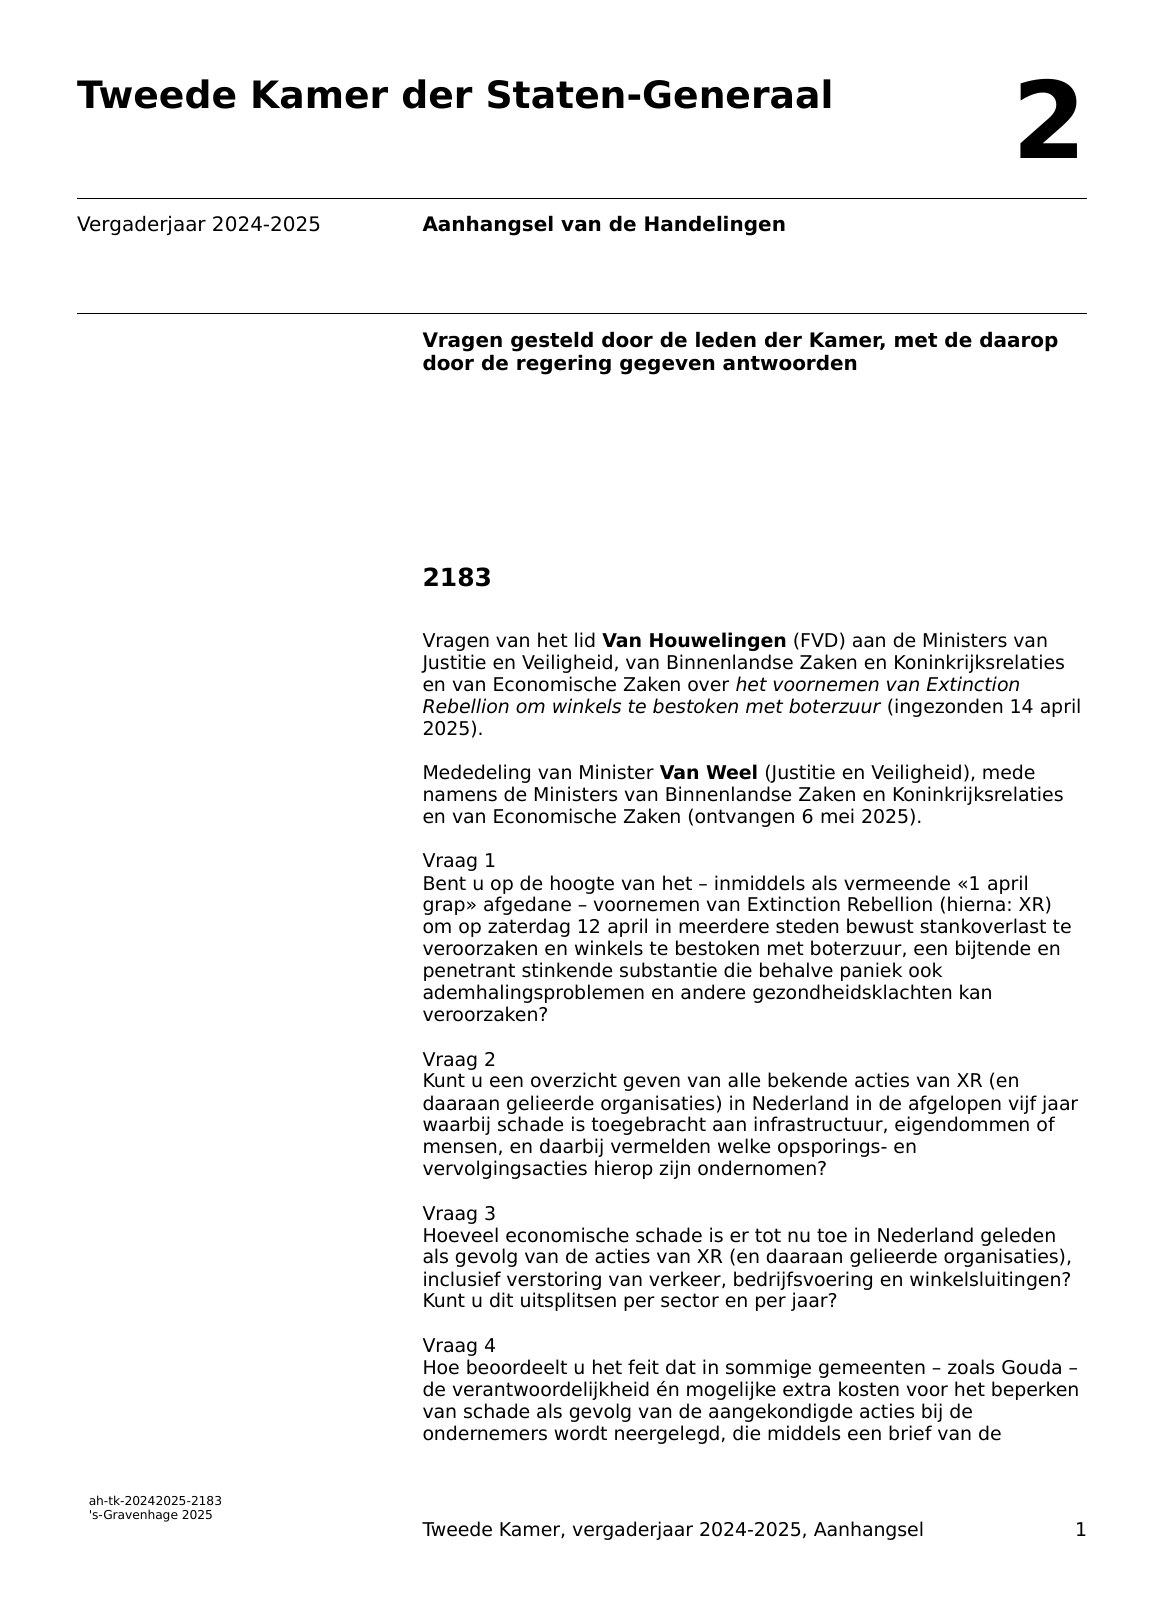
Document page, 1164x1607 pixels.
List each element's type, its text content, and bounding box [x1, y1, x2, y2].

text Vragen van het lid Van Houwelingen (FVD) aan de Ministers van Justitie en Veiligheid, van Binnenlandse Zaken en Koninkrijksrelaties en van Economische Zaken over het voornemen van Extinction Rebellion om winkels te bestoken met boterzuur (ingezonden 14 april 2025). [422, 630, 1087, 740]
text Vraag 1 [422, 850, 1087, 872]
text Vraag 4 [422, 1334, 1087, 1357]
text Hoeveel economische schade is er tot nu toe in Nederland geleden als gevolg van de acties van XR (en daaraan gelieerde organisaties), inclusief verstoring van verkeer, bedrijfsvoering en winkelsluitingen? Kunt u dit uitsplitsen per sector en per jaar? [422, 1224, 1087, 1312]
text Vraag 2 [422, 1048, 1087, 1070]
table_cell Aanhangsel van de Handelingen [422, 199, 1087, 313]
text Bent u op de hoogte van het – inmiddels als vermeende «1 april grap» afgedane – voornemen van Extinction Rebellion (hierna: XR) om op zaterdag 12 april in meerdere steden bewust stankoverlast te veroorzaken en winkels te bestoken met boterzuur, een bijtende en penetrant stinkende substantie die behalve paniek ook ademhalingsproblemen en andere gezondheidsklachten kan veroorzaken? [422, 872, 1087, 1026]
table_header 2 [886, 59, 1087, 198]
text Kunt u een overzicht geven van alle bekende acties van XR (en daaraan gelieerde organisaties) in Nederland in de afgelopen vijf jaar waarbij schade is toegebracht aan infrastructuur, eigendommen of mensen, en daarbij vermelden welke opsporings- en vervolgingsacties hierop zijn ondernomen? [422, 1070, 1087, 1180]
text Mededeling van Minister Van Weel (Justitie en Veiligheid), mede namens de Ministers van Binnenlandse Zaken en Koninkrijksrelaties en van Economische Zaken (ontvangen 6 mei 2025). [422, 762, 1087, 828]
table_header Tweede Kamer der Staten-Generaal [77, 59, 886, 198]
table_cell Vragen gesteld door de leden der Kamer, met de daarop door de regering gegeven antwoorden [422, 314, 1087, 375]
text 2183 [422, 563, 1087, 592]
table_cell Vergaderjaar 2024-2025 [77, 199, 422, 313]
text ah-tk-20242025-2183 [88, 1494, 323, 1508]
text 's-Gravenhage 2025 [88, 1508, 323, 1522]
table_cell [77, 314, 422, 375]
text Hoe beoordeelt u het feit dat in sommige gemeenten – zoals Gouda – de verantwoordelijkheid én mogelijke extra kosten voor het beperken van schade als gevolg van de aangekondigde acties bij de ondernemers wordt neergelegd, die middels een brief van de [422, 1357, 1087, 1444]
text Vraag 3 [422, 1202, 1087, 1224]
